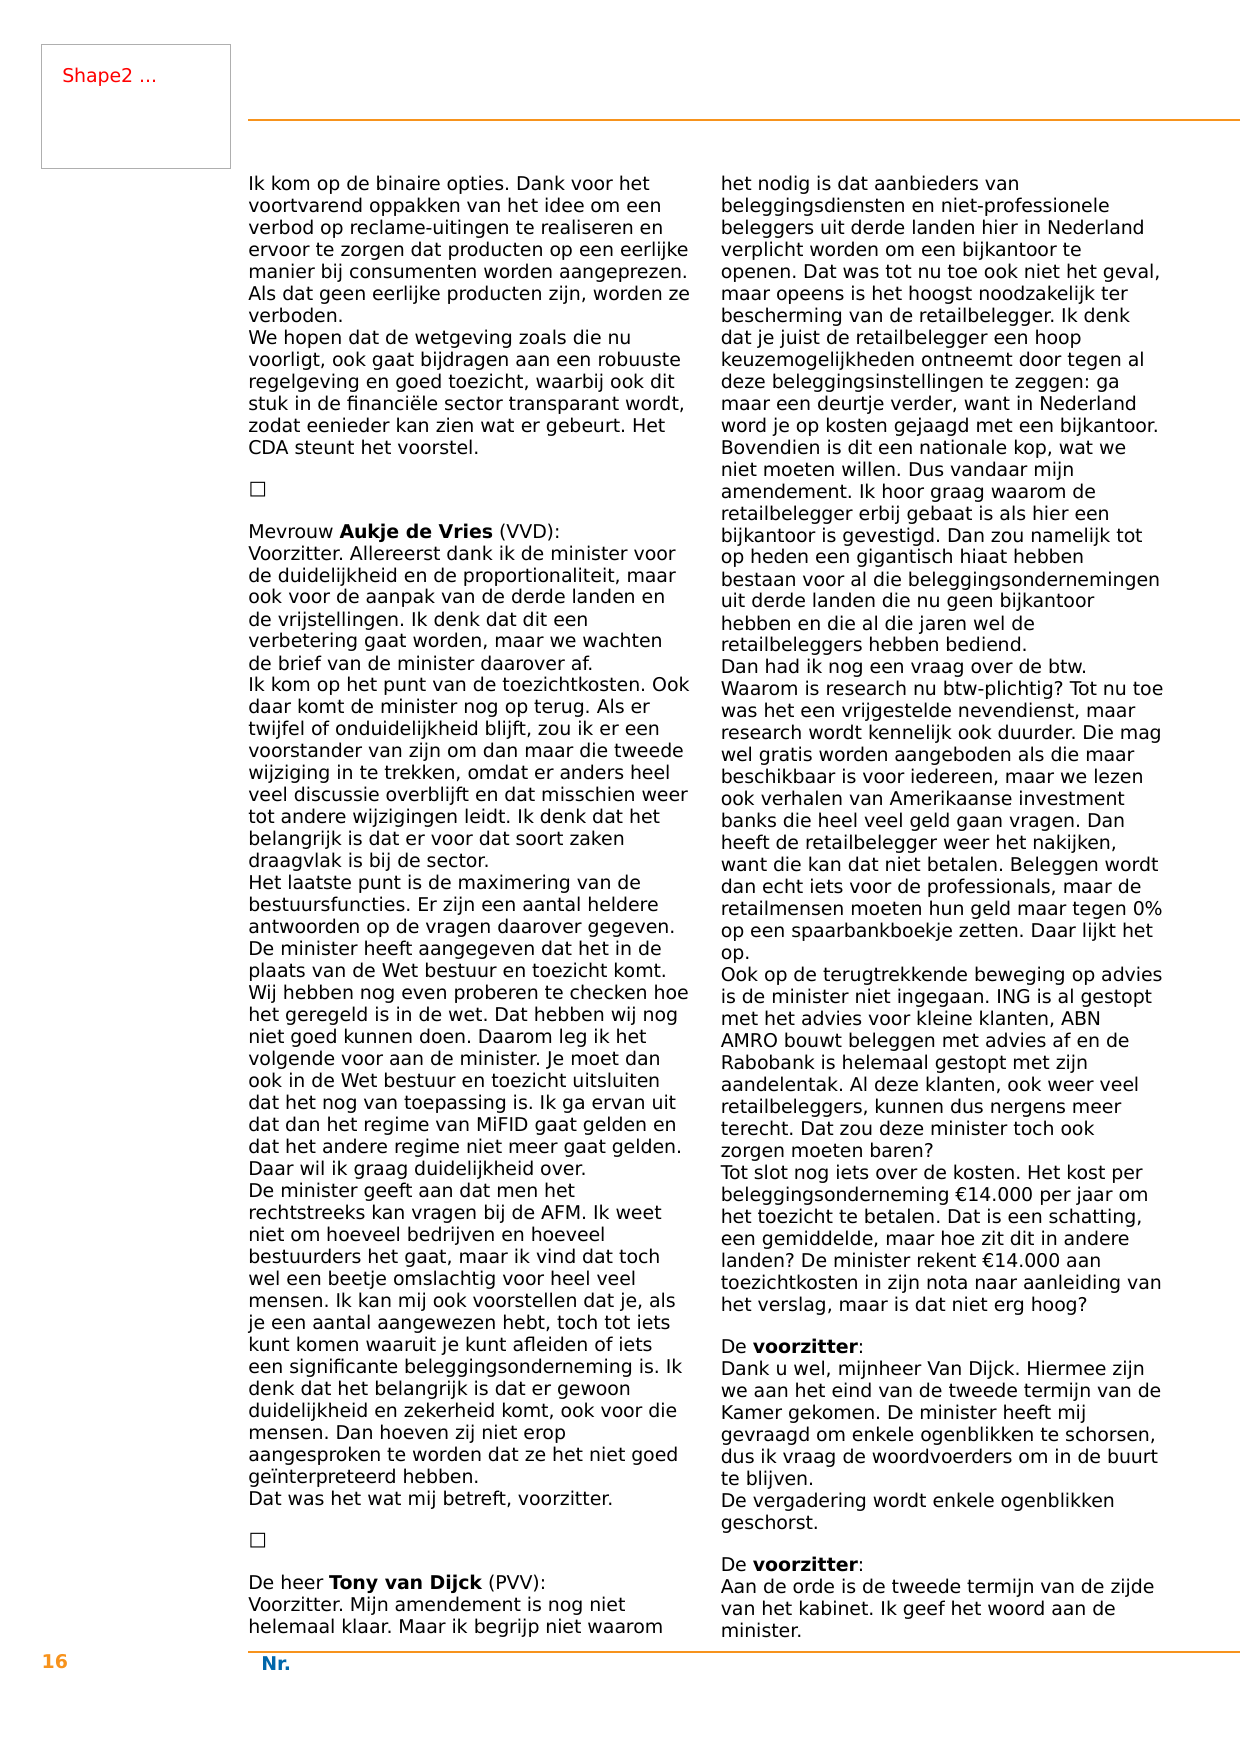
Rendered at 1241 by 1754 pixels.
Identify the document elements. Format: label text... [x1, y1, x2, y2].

text het nodig is dat aanbieders van beleggingsdiensten en niet-professionele beleggers uit derde landen hier in Nederland verplicht worden om een bijkantoor te openen. Dat was tot nu toe ook niet het geval, maar opeens is het hoogst noodzakelijk ter bescherming van de retailbelegger. Ik denk dat je juist de retailbelegger een hoop keuzemogelijkheden ontneemt door tegen al deze beleggingsinstellingen te zeggen: ga maar een deurtje verder, want in Nederland word je op kosten gejaagd met een bijkantoor. Bovendien is dit een nationale kop, wat we niet moeten willen. Dus vandaar mijn amendement. Ik hoor graag waarom de retailbelegger erbij gebaat is als hier een bijkantoor is gevestigd. Dan zou namelijk tot op heden een gigantisch hiaat hebben bestaan voor al die beleggingsondernemingen uit derde landen die nu geen bijkantoor hebben en die al die jaren wel de retailbeleggers hebben bediend. [721, 173, 1163, 656]
text Voorzitter. Mijn amendement is nog niet helemaal klaar. Maar ik begrijp niet waarom [248, 1593, 691, 1637]
text Mevrouw Aukje de Vries (VVD): [248, 521, 691, 542]
text ⬜ [248, 1529, 691, 1552]
text ⬜ [248, 478, 691, 501]
text Aan de orde is de tweede termijn van de zijde van het kabinet. Ik geef het woord aan de minister. [721, 1576, 1163, 1641]
text Ik kom op het punt van de toezichtkosten. Ook daar komt de minister nog op terug. Als er twijfel of onduidelijkheid blijft, zou ik er een voorstander van zijn om dan maar die tweede wijziging in te trekken, omdat er anders heel veel discussie overblijft en dat misschien weer tot andere wijzigingen leidt. Ik denk dat het belangrijk is dat er voor dat soort zaken draagvlak is bij de sector. [248, 674, 691, 872]
text Ik kom op de binaire opties. Dank voor het voortvarend oppakken van het idee om een verbod op reclame-uitingen te realiseren en ervoor te zorgen dat producten op een eerlijke manier bij consumenten worden aangeprezen. Als dat geen eerlijke producten zijn, worden ze verboden. [248, 173, 691, 327]
text De minister geeft aan dat men het rechtstreeks kan vragen bij de AFM. Ik weet niet om hoeveel bedrijven en hoeveel bestuurders het gaat, maar ik vind dat toch wel een beetje omslachtig voor heel veel mensen. Ik kan mij ook voorstellen dat je, als je een aantal aangewezen hebt, toch tot iets kunt komen waaruit je kunt afleiden of iets een significante beleggingsonderneming is. Ik denk dat het belangrijk is dat er gewoon duidelijkheid en zekerheid komt, ook voor die mensen. Dan hoeven zij niet erop aangesproken te worden dat ze het niet goed geïnterpreteerd hebben. [248, 1180, 691, 1488]
text De voorzitter: [721, 1553, 1163, 1576]
text Tot slot nog iets over de kosten. Het kost per beleggingsonderneming €14.000 per jaar om het toezicht te betalen. Dat is een schatting, een gemiddelde, maar hoe zit dit in andere landen? De minister rekent €14.000 aan toezichtkosten in zijn nota naar aanleiding van het verslag, maar is dat niet erg hoog? [721, 1162, 1163, 1316]
text De voorzitter: [721, 1336, 1163, 1358]
text Ook op de terugtrekkende beweging op advies is de minister niet ingegaan. ING is al gestopt met het advies voor kleine klanten, ABN AMRO bouwt beleggen met advies af en de Rabobank is helemaal gestopt met zijn aandelentak. Al deze klanten, ook weer veel retailbeleggers, kunnen dus nergens meer terecht. Dat zou deze minister toch ook zorgen moeten baren? [721, 964, 1163, 1162]
text Dank u wel, mijnheer Van Dijck. Hiermee zijn we aan het eind van de tweede termijn van de Kamer gekomen. De minister heeft mij gevraagd om enkele ogenblikken te schorsen, dus ik vraag de woordvoerders om in de buurt te blijven. [721, 1358, 1163, 1489]
text Dan had ik nog een vraag over de btw. Waarom is research nu btw-plichtig? Tot nu toe was het een vrijgestelde nevendienst, maar research wordt kennelijk ook duurder. Die mag wel gratis worden aangeboden als die maar beschikbaar is voor iedereen, maar we lezen ook verhalen van Amerikaanse investment banks die heel veel geld gaan vragen. Dan heeft de retailbelegger weer het nakijken, want die kan dat niet betalen. Beleggen wordt dan echt iets voor de professionals, maar de retailmensen moeten hun geld maar tegen 0% op een spaarbankboekje zetten. Daar lijkt het op. [721, 656, 1163, 964]
text De vergadering wordt enkele ogenblikken geschorst. [721, 1489, 1163, 1533]
text De heer Tony van Dijck (PVV): [248, 1572, 691, 1593]
text Dat was het wat mij betreft, voorzitter. [248, 1488, 691, 1509]
text Het laatste punt is de maximering van de bestuursfuncties. Er zijn een aantal heldere antwoorden op de vragen daarover gegeven. De minister heeft aangegeven dat het in de plaats van de Wet bestuur en toezicht komt. Wij hebben nog even proberen te checken hoe het geregeld is in de wet. Dat hebben wij nog niet goed kunnen doen. Daarom leg ik het volgende voor aan de minister. Je moet dan ook in de Wet bestuur en toezicht uitsluiten dat het nog van toepassing is. Ik ga ervan uit dat dan het regime van MiFID gaat gelden en dat het andere regime niet meer gaat gelden. Daar wil ik graag duidelijkheid over. [248, 872, 691, 1180]
text Voorzitter. Allereerst dank ik de minister voor de duidelijkheid en de proportionaliteit, maar ook voor de aanpak van de derde landen en de vrijstellingen. Ik denk dat dit een verbetering gaat worden, maar we wachten de brief van de minister daarover af. [248, 542, 691, 674]
text We hopen dat de wetgeving zoals die nu voorligt, ook gaat bijdragen aan een robuuste regelgeving en goed toezicht, waarbij ook dit stuk in de financiële sector transparant wordt, zodat eenieder kan zien wat er gebeurt. Het CDA steunt het voorstel. [248, 327, 691, 458]
